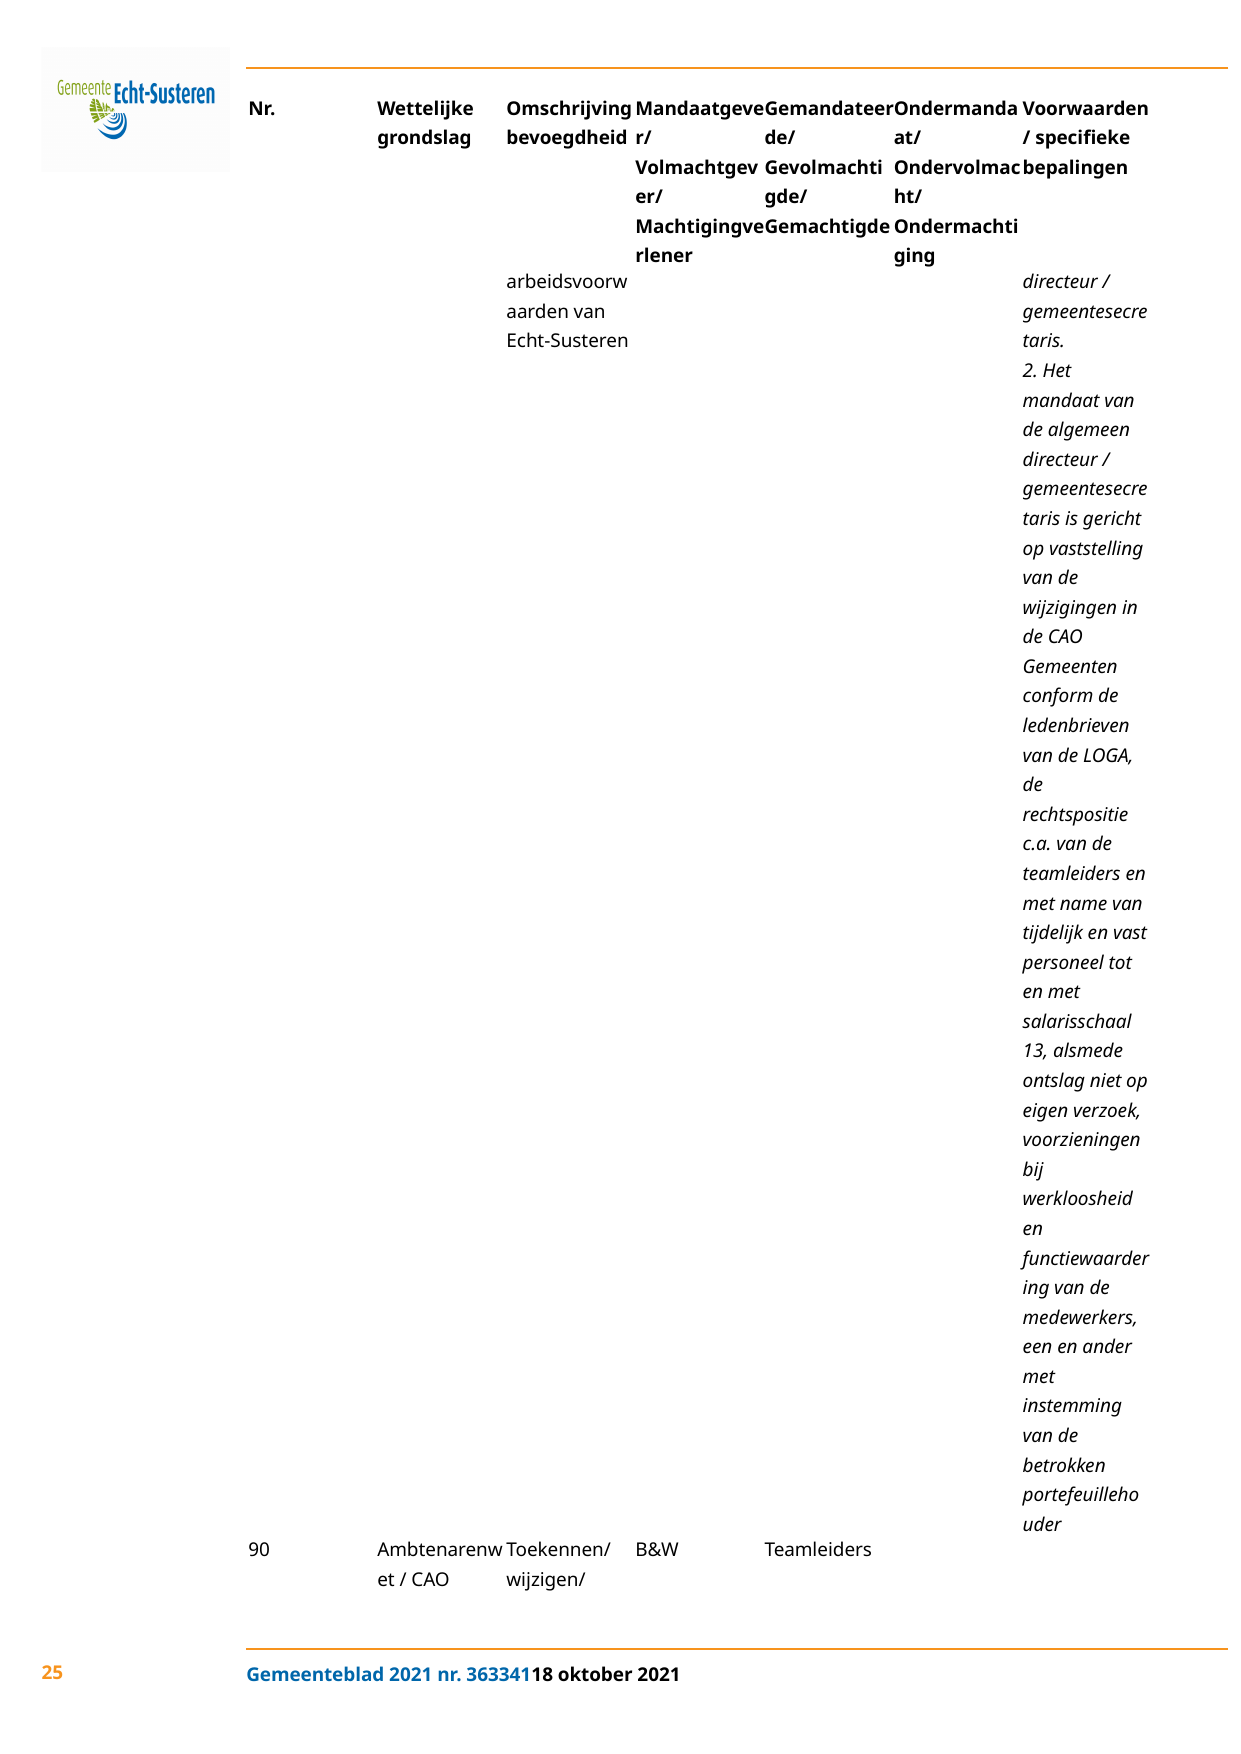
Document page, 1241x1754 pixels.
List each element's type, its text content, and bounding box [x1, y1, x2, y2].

table_cell directeur / gemeentesecretaris. 2. Het mandaat van de algemeen directeur / gemeentesecretaris is gericht op vaststelling van de wijzigingen in de CAO Gemeenten conform de ledenbrieven van de LOGA, de rechtspositie c.a. van de teamleiders en met name van tijdelijk en vast personeel tot en met salarisschaal 13, alsmede ontslag niet op eigen verzoek, voorzieningen bij werkloosheid en functiewaardering van de medewerkers, een en ander met instemming van de betrokken portefeuillehouder [1023, 269, 1152, 1537]
table_cell [894, 1537, 1022, 1592]
table_header Wettelijke grondslag [377, 95, 506, 268]
table_cell [894, 269, 1022, 1537]
table_cell B&W [635, 1537, 764, 1592]
table_cell arbeidsvoorwaarden van Echt-Susteren [506, 269, 635, 1537]
table_header Voorwaarden / specifieke bepalingen [1023, 95, 1152, 268]
table_header Nr. [248, 95, 377, 268]
table_cell [764, 269, 893, 1537]
table_cell [635, 269, 764, 1537]
table_cell Teamleiders [764, 1537, 893, 1592]
table_cell Toekennen/wijzigen/ [506, 1537, 635, 1592]
table_cell [1023, 1537, 1152, 1592]
table_header Mandaatgever/ Volmachtgever/ Machtigingverlener [635, 95, 764, 268]
picture [41, 47, 231, 172]
table_header Ondermandaat/ Ondervolmacht/ Ondermachtiging [894, 95, 1022, 268]
table_cell Ambtenarenwet / CAO [377, 1537, 506, 1592]
table_cell 90 [248, 1537, 377, 1592]
table_cell [377, 269, 506, 1537]
table_cell [248, 269, 377, 1537]
table_header Omschrijving bevoegdheid [506, 95, 635, 268]
table_header Gemandateerde/ Gevolmachtigde/ Gemachtigde [764, 95, 893, 268]
